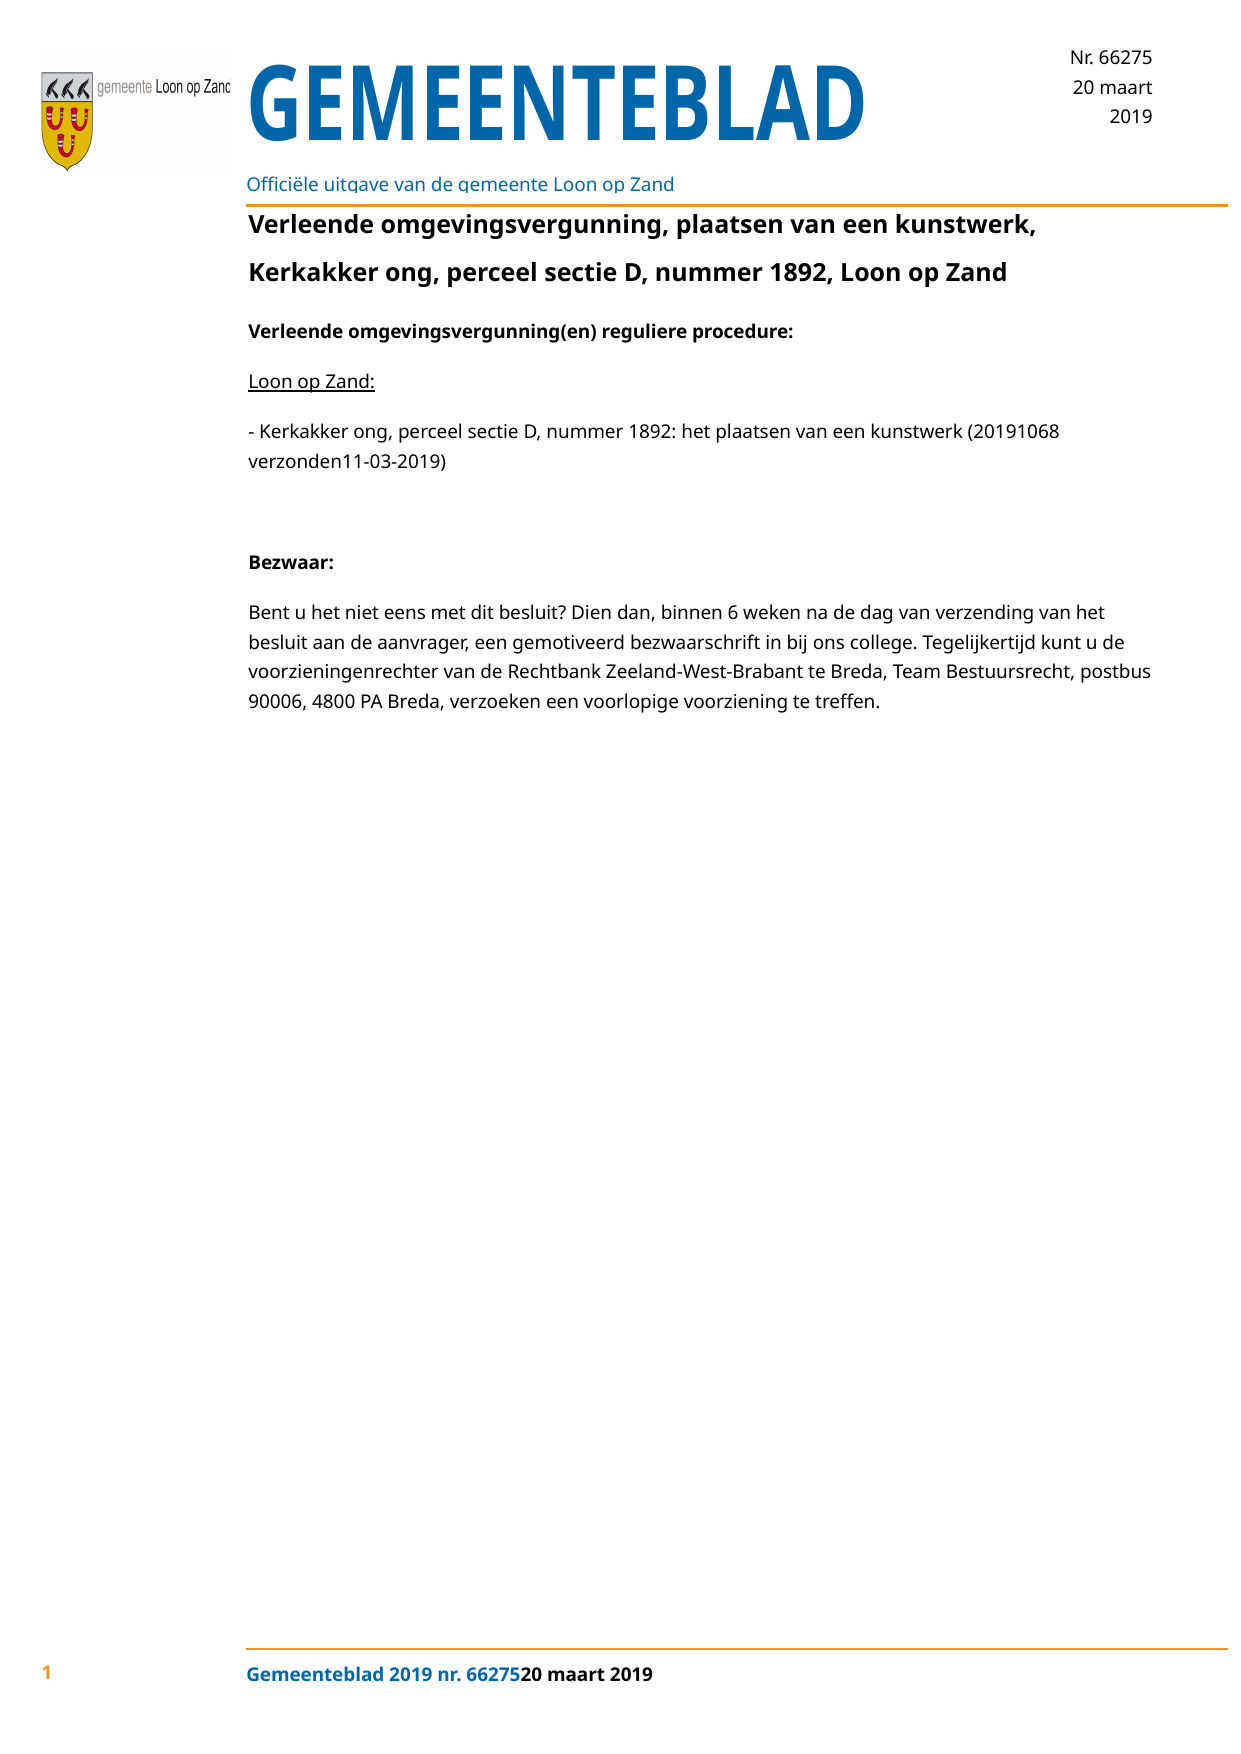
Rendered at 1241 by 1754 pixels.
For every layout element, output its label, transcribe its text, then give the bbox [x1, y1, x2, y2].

text Bent u het niet eens met dit besluit? Dien dan, binnen 6 weken na de dag van verzending van het besluit aan de aanvrager, een gemotiveerd bezwaarschrift in bij ons college. Tegelijkertijd kunt u de voorzieningenrechter van de Rechtbank Zeeland-West-Brabant te Breda, Team Bestuursrecht, postbus 90006, 4800 PA Breda, verzoeken een voorlopige voorziening te treffen. [248, 599, 1152, 714]
picture [41, 47, 231, 172]
text Verleende omgevingsvergunning(en) reguliere procedure: [248, 318, 1152, 344]
text Loon op Zand: [248, 368, 1152, 394]
text - Kerkakker ong, perceel sectie D, nummer 1892: het plaatsen van een kunstwerk (20191068 verzonden11-03-2019) [248, 419, 1152, 474]
text Bezwaar: [248, 549, 1152, 575]
text Verleende omgevingsvergunning, plaatsen van een kunstwerk, Kerkakker ong, perceel sectie D, nummer 1892, Loon op Zand [248, 207, 1152, 288]
